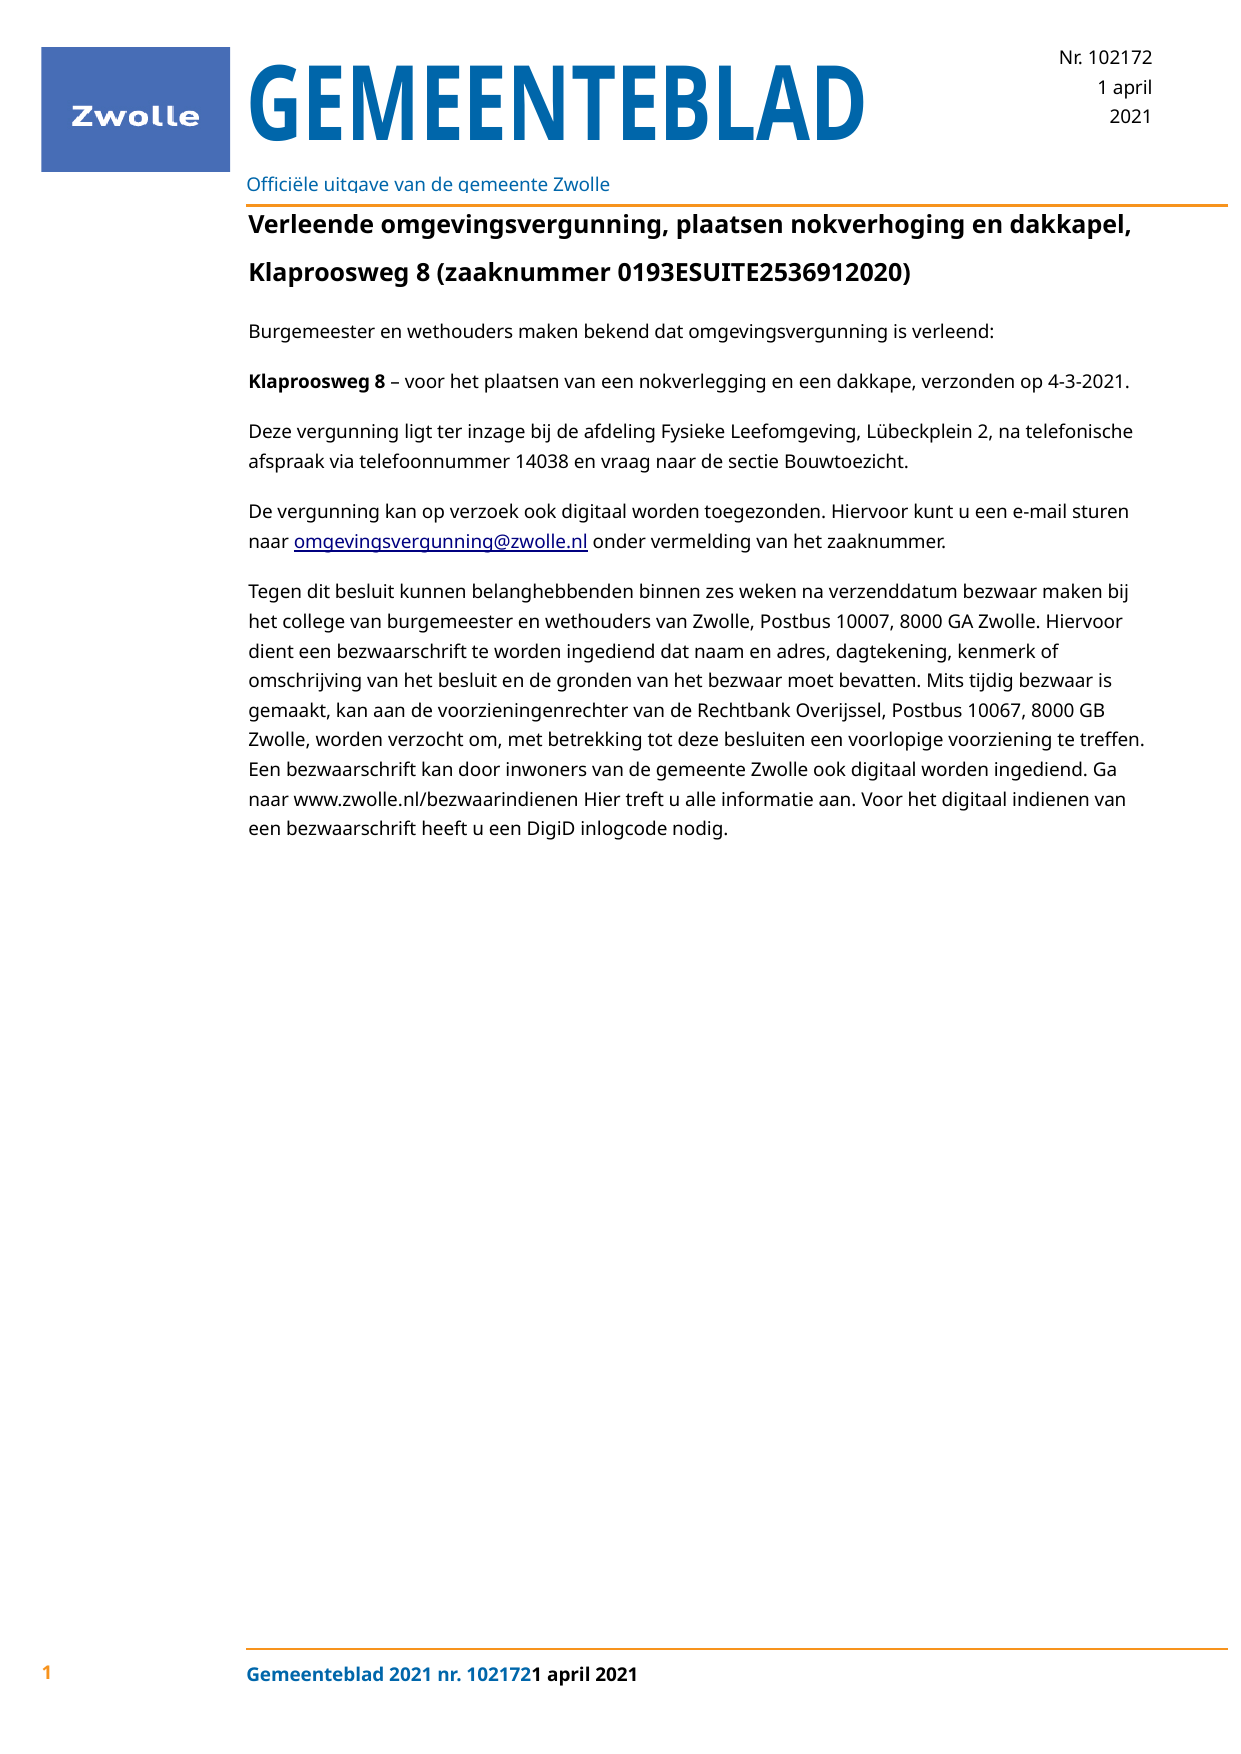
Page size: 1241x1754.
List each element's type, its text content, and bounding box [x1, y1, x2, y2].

picture [41, 47, 231, 172]
text Deze vergunning ligt ter inzage bij de afdeling Fysieke Leefomgeving, Lübeckplein 2, na telefonische afspraak via telefoonnummer 14038 en vraag naar de sectie Bouwtoezicht. [248, 419, 1152, 474]
text Tegen dit besluit kunnen belanghebbenden binnen zes weken na verzenddatum bezwaar maken bij het college van burgemeester en wethouders van Zwolle, Postbus 10007, 8000 GA Zwolle. Hiervoor dient een bezwaarschrift te worden ingediend dat naam en adres, dagtekening, kenmerk of omschrijving van het besluit en de gronden van het bezwaar moet bevatten. Mits tijdig bezwaar is gemaakt, kan aan de voorzieningenrechter van de Rechtbank Overijssel, Postbus 10067, 8000 GB Zwolle, worden verzocht om, met betrekking tot deze besluiten een voorlopige voorziening te treffen. Een bezwaarschrift kan door inwoners van de gemeente Zwolle ook digitaal worden ingediend. Ga naar www.zwolle.nl/bezwaarindienen Hier treft u alle informatie aan. Voor het digitaal indienen van een bezwaarschrift heeft u een DigiD inlogcode nodig. [248, 579, 1152, 841]
text Verleende omgevingsvergunning, plaatsen nokverhoging en dakkapel, Klaproosweg 8 (zaaknummer 0193ESUITE2536912020) [248, 207, 1152, 288]
text Burgemeester en wethouders maken bekend dat omgevingsvergunning is verleend: [248, 318, 1152, 344]
text De vergunning kan op verzoek ook digitaal worden toegezonden. Hiervoor kunt u een e-mail sturen naar omgevingsvergunning@zwolle.nl onder vermelding van het zaaknummer. [248, 499, 1152, 554]
text Klaproosweg 8 – voor het plaatsen van een nokverlegging en een dakkape, verzonden op 4-3-2021. [248, 368, 1152, 394]
